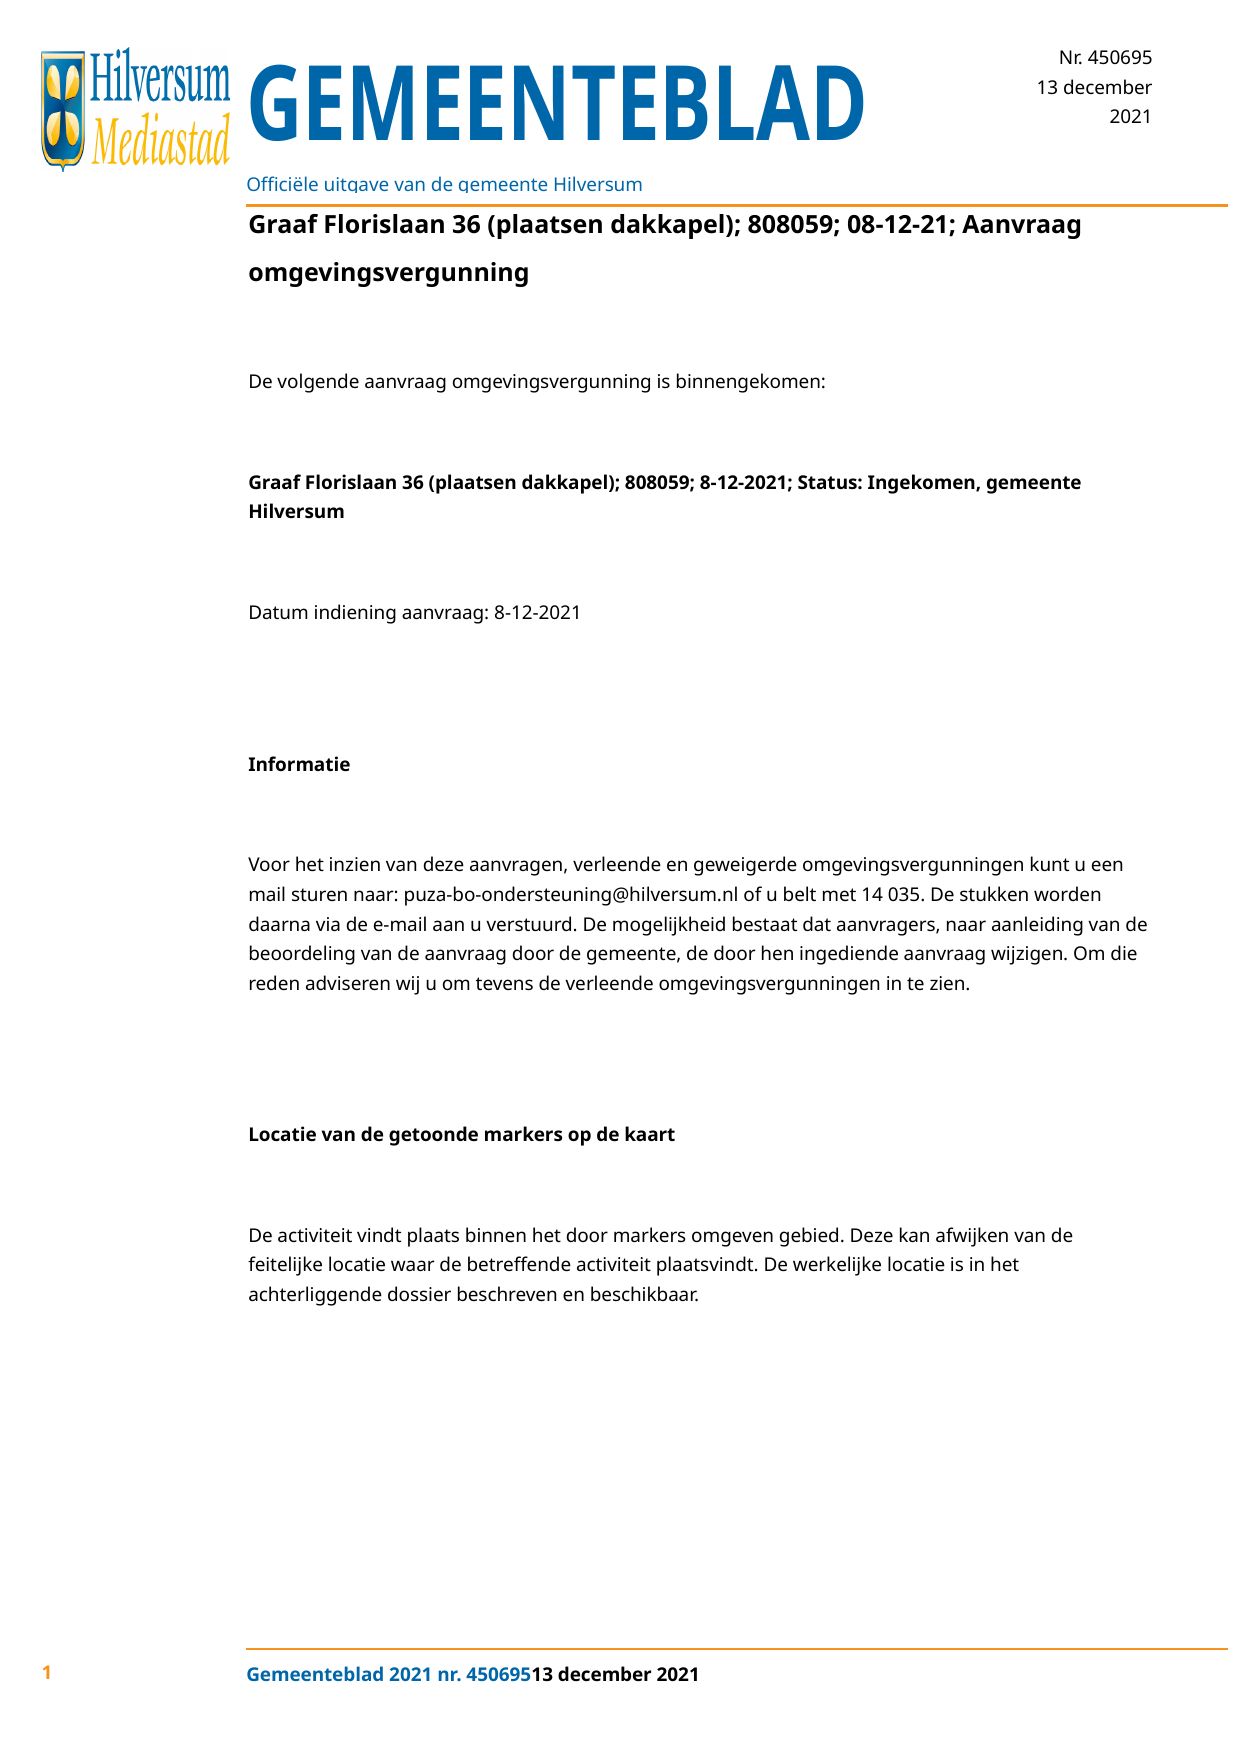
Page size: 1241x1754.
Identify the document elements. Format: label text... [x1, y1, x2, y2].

text Locatie van de getoonde markers op de kaart [248, 1121, 1152, 1147]
picture [41, 47, 231, 172]
text De volgende aanvraag omgevingsvergunning is binnengekomen: [248, 368, 1152, 394]
text Graaf Florislaan 36 (plaatsen dakkapel); 808059; 08-12-21; Aanvraag omgevingsvergunning [248, 207, 1152, 288]
text Informatie [248, 751, 1152, 777]
text De activiteit vindt plaats binnen het door markers omgeven gebied. Deze kan afwijken van de feitelijke locatie waar de betreffende activiteit plaatsvindt. De werkelijke locatie is in het achterliggende dossier beschreven en beschikbaar. [248, 1222, 1152, 1307]
text Datum indiening aanvraag: 8-12-2021 [248, 599, 1152, 625]
text Graaf Florislaan 36 (plaatsen dakkapel); 808059; 8-12-2021; Status: Ingekomen, gemeente Hilversum [248, 469, 1152, 524]
text Voor het inzien van deze aanvragen, verleende en geweigerde omgevingsvergunningen kunt u een mail sturen naar: puza-bo-ondersteuning@hilversum.nl of u belt met 14 035. De stukken worden daarna via de e-mail aan u verstuurd. De mogelijkheid bestaat dat aanvragers, naar aanleiding van de beoordeling van de aanvraag door de gemeente, de door hen ingediende aanvraag wijzigen. Om die reden adviseren wij u om tevens de verleende omgevingsvergunningen in te zien. [248, 852, 1152, 996]
